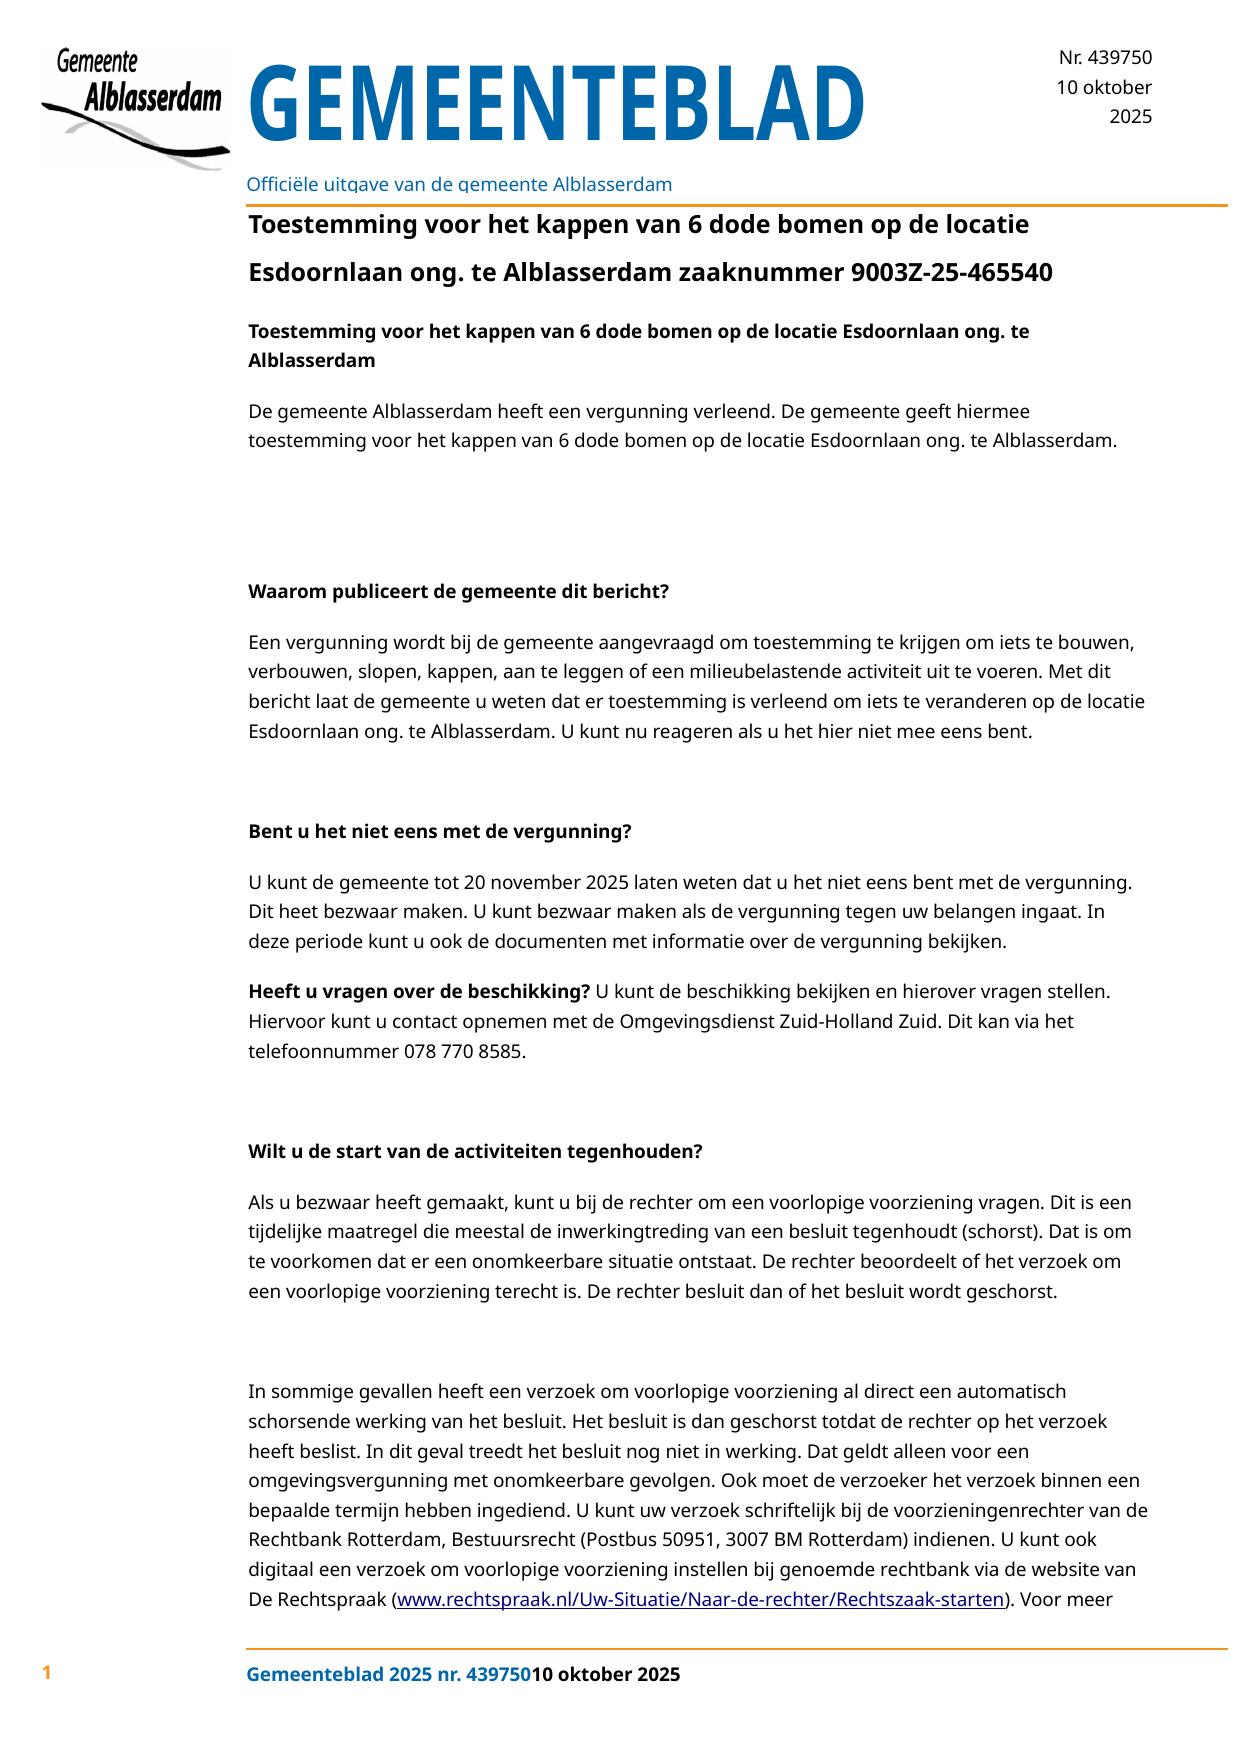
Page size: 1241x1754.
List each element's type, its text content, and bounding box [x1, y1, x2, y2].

text Bent u het niet eens met de vergunning? [248, 819, 1152, 844]
text De gemeente Alblasserdam heeft een vergunning verleend. De gemeente geeft hiermee toestemming voor het kappen van 6 dode bomen op de locatie Esdoornlaan ong. te Alblasserdam. [248, 398, 1152, 453]
text U kunt de gemeente tot 20 november 2025 laten weten dat u het niet eens bent met de vergunning. Dit heet bezwaar maken. U kunt bezwaar maken als de vergunning tegen uw belangen ingaat. In deze periode kunt u ook de documenten met informatie over de vergunning bekijken. [248, 869, 1152, 954]
text Wilt u de start van de activiteiten tegenhouden? [248, 1139, 1152, 1164]
text Een vergunning wordt bij de gemeente aangevraagd om toestemming te krijgen om iets te bouwen, verbouwen, slopen, kappen, aan te leggen of een milieubelastende activiteit uit te voeren. Met dit bericht laat de gemeente u weten dat er toestemming is verleend om iets te veranderen op de locatie Esdoornlaan ong. te Alblasserdam. U kunt nu reageren als u het hier niet mee eens bent. [248, 629, 1152, 744]
text Toestemming voor het kappen van 6 dode bomen op de locatie Esdoornlaan ong. te Alblasserdam zaaknummer 9003Z-25-465540 [248, 207, 1152, 288]
text In sommige gevallen heeft een verzoek om voorlopige voorziening al direct een automatisch schorsende werking van het besluit. Het besluit is dan geschorst totdat de rechter op het verzoek heeft beslist. In dit geval treedt het besluit nog niet in werking. Dat geldt alleen voor een omgevingsvergunning met onomkeerbare gevolgen. Ook moet de verzoeker het verzoek binnen een bepaalde termijn hebben ingediend. U kunt uw verzoek schriftelijk bij de voorzieningenrechter van de Rechtbank Rotterdam, Bestuursrecht (Postbus 50951, 3007 BM Rotterdam) indienen. U kunt ook digitaal een verzoek om voorlopige voorziening instellen bij genoemde rechtbank via de website van De Rechtspraak (www.rechtspraak.nl/Uw-Situatie/Naar-de-rechter/Rechtszaak-starten). Voor meer [248, 1379, 1152, 1612]
picture [41, 47, 231, 172]
text Toestemming voor het kappen van 6 dode bomen op de locatie Esdoornlaan ong. te Alblasserdam [248, 318, 1152, 373]
text Waarom publiceert de gemeente dit bericht? [248, 579, 1152, 604]
text Als u bezwaar heeft gemaakt, kunt u bij de rechter om een voorlopige voorziening vragen. Dit is een tijdelijke maatregel die meestal de inwerkingtreding van een besluit tegenhoudt (schorst). Dat is om te voorkomen dat er een onomkeerbare situatie ontstaat. De rechter beoordeelt of het verzoek om een voorlopige voorziening terecht is. De rechter besluit dan of het besluit wordt geschorst. [248, 1189, 1152, 1304]
text Heeft u vragen over de beschikking? U kunt de beschikking bekijken en hierover vragen stellen. Hiervoor kunt u contact opnemen met de Omgevingsdienst Zuid-Holland Zuid. Dit kan via het telefoonnummer 078 770 8585. [248, 979, 1152, 1064]
